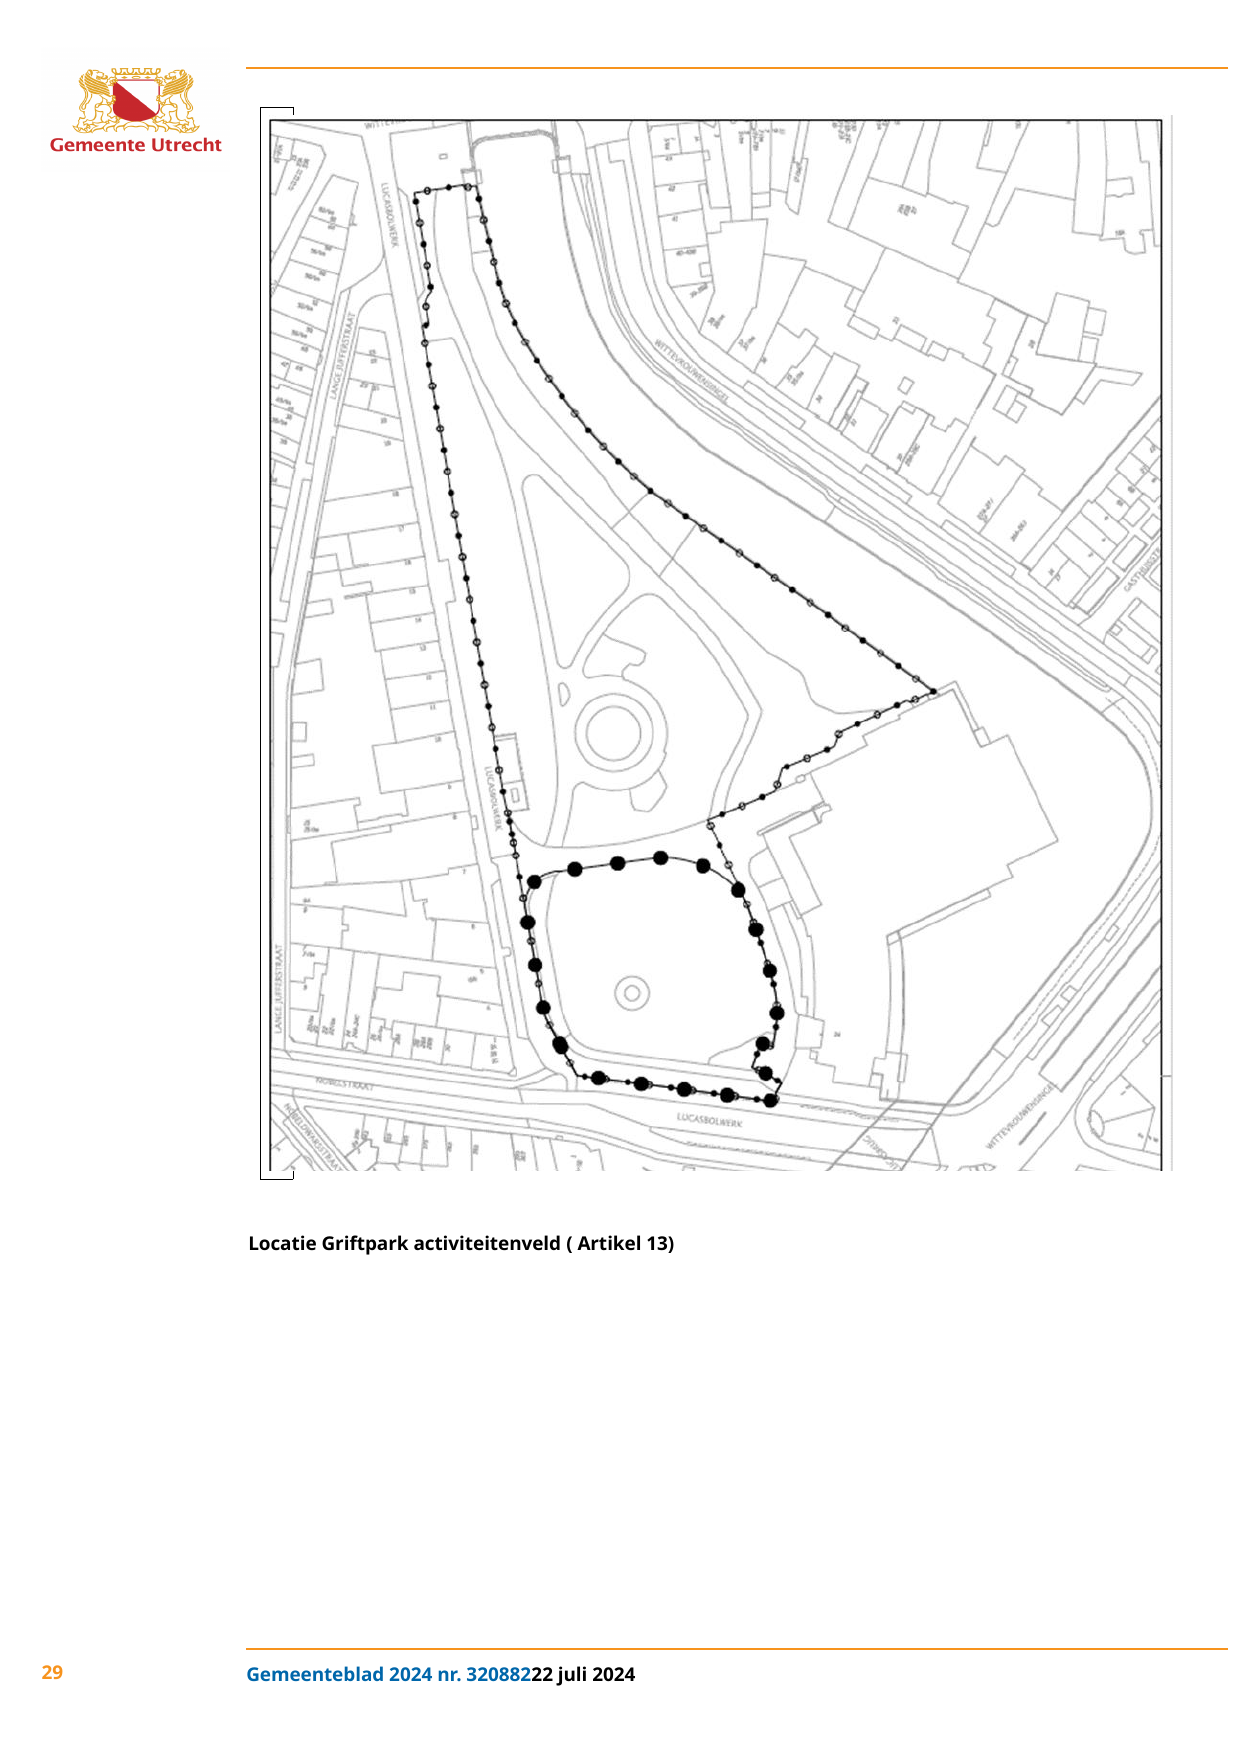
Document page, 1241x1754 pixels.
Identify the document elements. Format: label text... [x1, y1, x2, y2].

picture [41, 47, 231, 172]
picture [268, 115, 1173, 1171]
text Locatie Griftpark activiteitenveld ( Artikel 13) [248, 1230, 1152, 1256]
